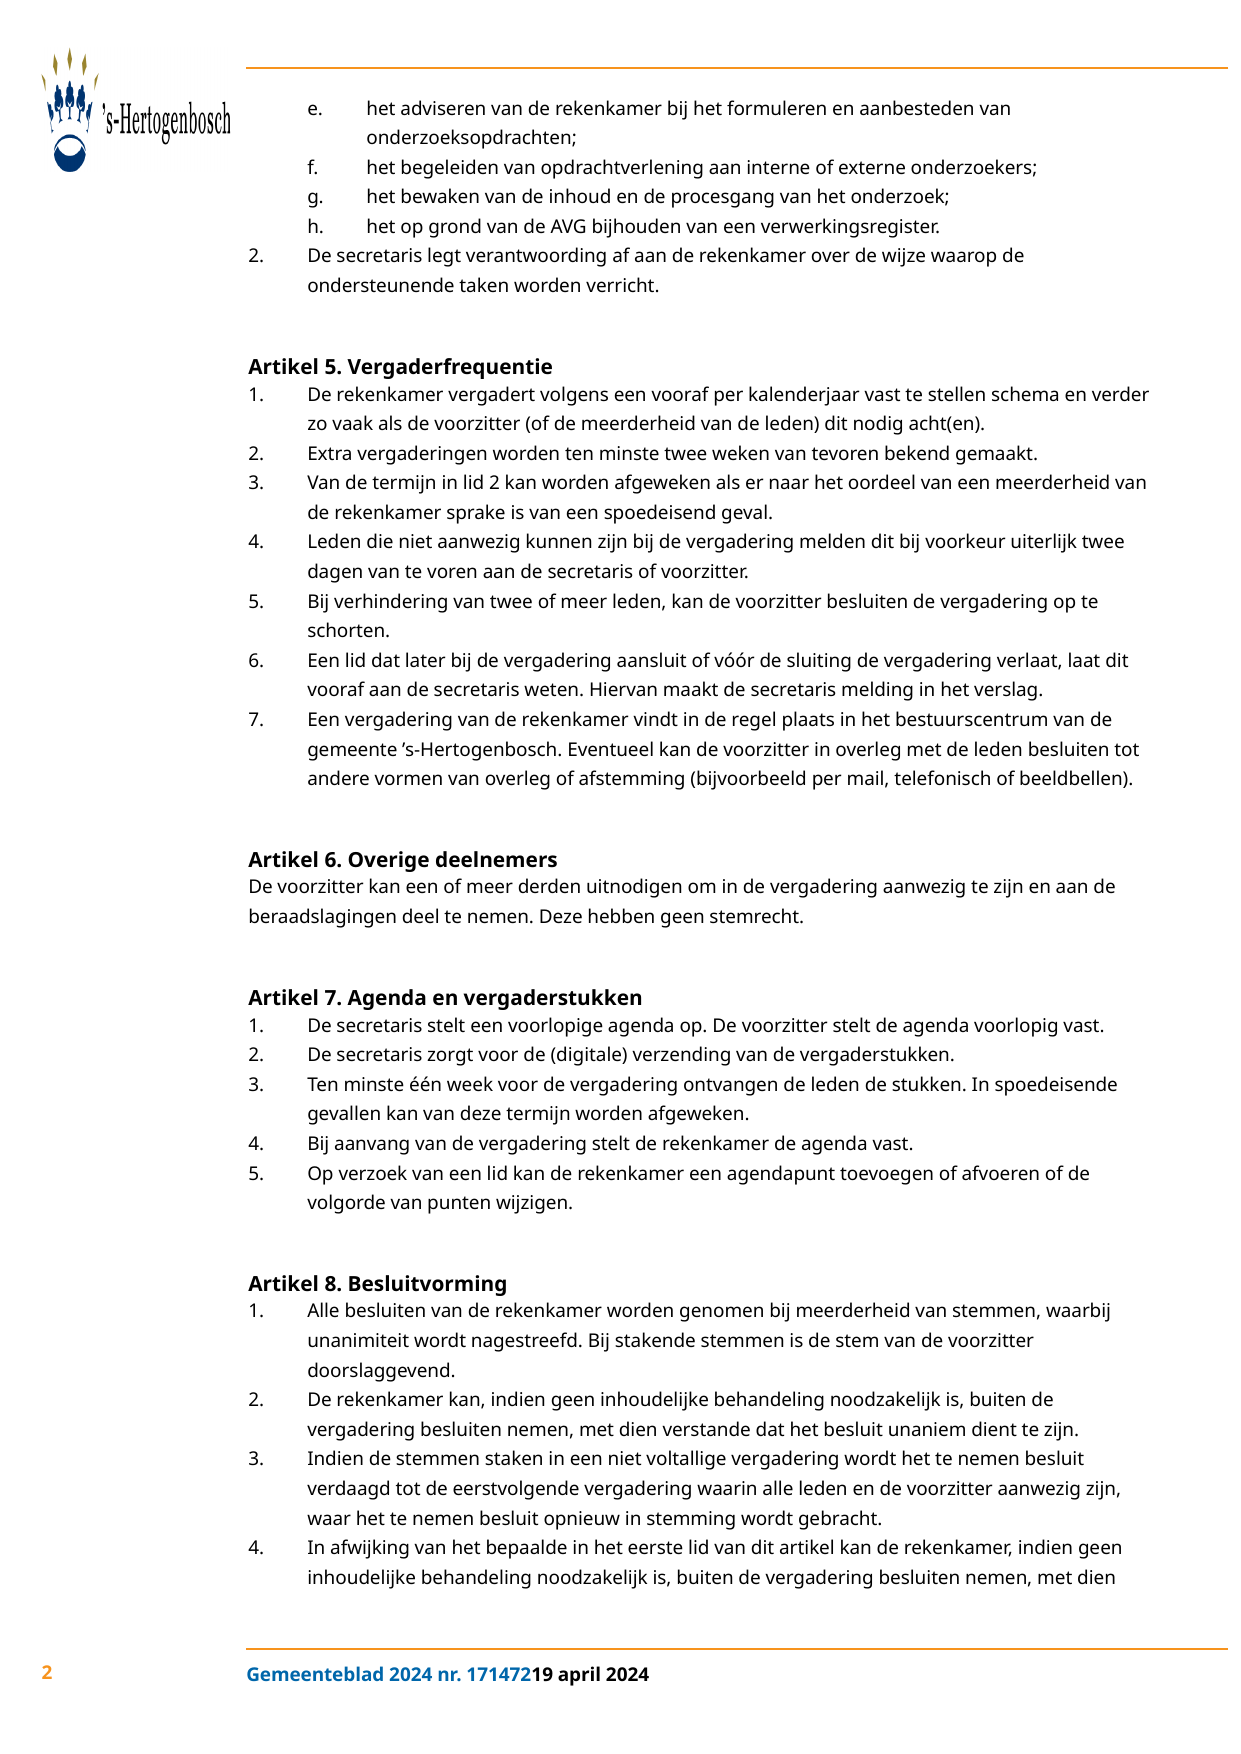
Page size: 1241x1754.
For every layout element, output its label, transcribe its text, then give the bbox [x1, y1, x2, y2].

text Artikel 5. Vergaderfrequentie [248, 352, 1152, 381]
list De secretaris legt verantwoording af aan de rekenkamer over de wijze waarop de ondersteunende taken worden verricht. [248, 243, 1152, 298]
list In afwijking van het bepaalde in het eerste lid van dit artikel kan de rekenkamer, indien geen inhoudelijke behandeling noodzakelijk is, buiten de vergadering besluiten nemen, met dien [248, 1534, 1152, 1590]
text Artikel 7. Agenda en vergaderstukken [248, 983, 1152, 1012]
list het bewaken van de inhoud en de procesgang van het onderzoek; [307, 183, 1152, 209]
list Leden die niet aanwezig kunnen zijn bij de vergadering melden dit bij voorkeur uiterlijk twee dagen van te voren aan de secretaris of voorzitter. [248, 529, 1152, 584]
list Bij verhindering van twee of meer leden, kan de voorzitter besluiten de vergadering op te schorten. [248, 588, 1152, 643]
list het op grond van de AVG bijhouden van een verwerkingsregister. [307, 213, 1152, 239]
list het begeleiden van opdrachtverlening aan interne of externe onderzoekers; [307, 154, 1152, 180]
list De rekenkamer vergadert volgens een vooraf per kalenderjaar vast te stellen schema en verder zo vaak als de voorzitter (of de meerderheid van de leden) dit nodig acht(en). [248, 381, 1152, 436]
list Ten minste één week voor de vergadering ontvangen de leden de stukken. In spoedeisende gevallen kan van deze termijn worden afgeweken. [248, 1071, 1152, 1126]
list Indien de stemmen staken in een niet voltallige vergadering wordt het te nemen besluit verdaagd tot de eerstvolgende vergadering waarin alle leden en de voorzitter aanwezig zijn, waar het te nemen besluit opnieuw in stemming wordt gebracht. [248, 1446, 1152, 1531]
list Extra vergaderingen worden ten minste twee weken van tevoren bekend gemaakt. [248, 440, 1152, 466]
list Alle besluiten van de rekenkamer worden genomen bij meerderheid van stemmen, waarbij unanimiteit wordt nagestreefd. Bij stakende stemmen is de stem van de voorzitter doorslaggevend. [248, 1298, 1152, 1383]
list Een lid dat later bij de vergadering aansluit of vóór de sluiting de vergadering verlaat, laat dit vooraf aan de secretaris weten. Hiervan maakt de secretaris melding in het verslag. [248, 647, 1152, 702]
list De secretaris zorgt voor de (digitale) verzending van de vergaderstukken. [248, 1041, 1152, 1067]
list Bij aanvang van de vergadering stelt de rekenkamer de agenda vast. [248, 1130, 1152, 1156]
picture [41, 47, 231, 172]
text De voorzitter kan een of meer derden uitnodigen om in de vergadering aanwezig te zijn en aan de beraadslagingen deel te nemen. Deze hebben geen stemrecht. [248, 874, 1152, 929]
text Artikel 6. Overige deelnemers [248, 845, 1152, 874]
text Artikel 8. Besluitvorming [248, 1269, 1152, 1298]
list De rekenkamer kan, indien geen inhoudelijke behandeling noodzakelijk is, buiten de vergadering besluiten nemen, met dien verstande dat het besluit unaniem dient te zijn. [248, 1386, 1152, 1442]
list De secretaris stelt een voorlopige agenda op. De voorzitter stelt de agenda voorlopig vast. [248, 1012, 1152, 1037]
list het adviseren van de rekenkamer bij het formuleren en aanbesteden van onderzoeksopdrachten; [307, 95, 1152, 150]
list Een vergadering van de rekenkamer vindt in de regel plaats in het bestuurscentrum van de gemeente ’s-Hertogenbosch. Eventueel kan de voorzitter in overleg met de leden besluiten tot andere vormen van overleg of afstemming (bijvoorbeeld per mail, telefonisch of beeldbellen). [248, 706, 1152, 791]
list Van de termijn in lid 2 kan worden afgeweken als er naar het oordeel van een meerderheid van de rekenkamer sprake is van een spoedeisend geval. [248, 469, 1152, 525]
list Op verzoek van een lid kan de rekenkamer een agendapunt toevoegen of afvoeren of de volgorde van punten wijzigen. [248, 1160, 1152, 1215]
